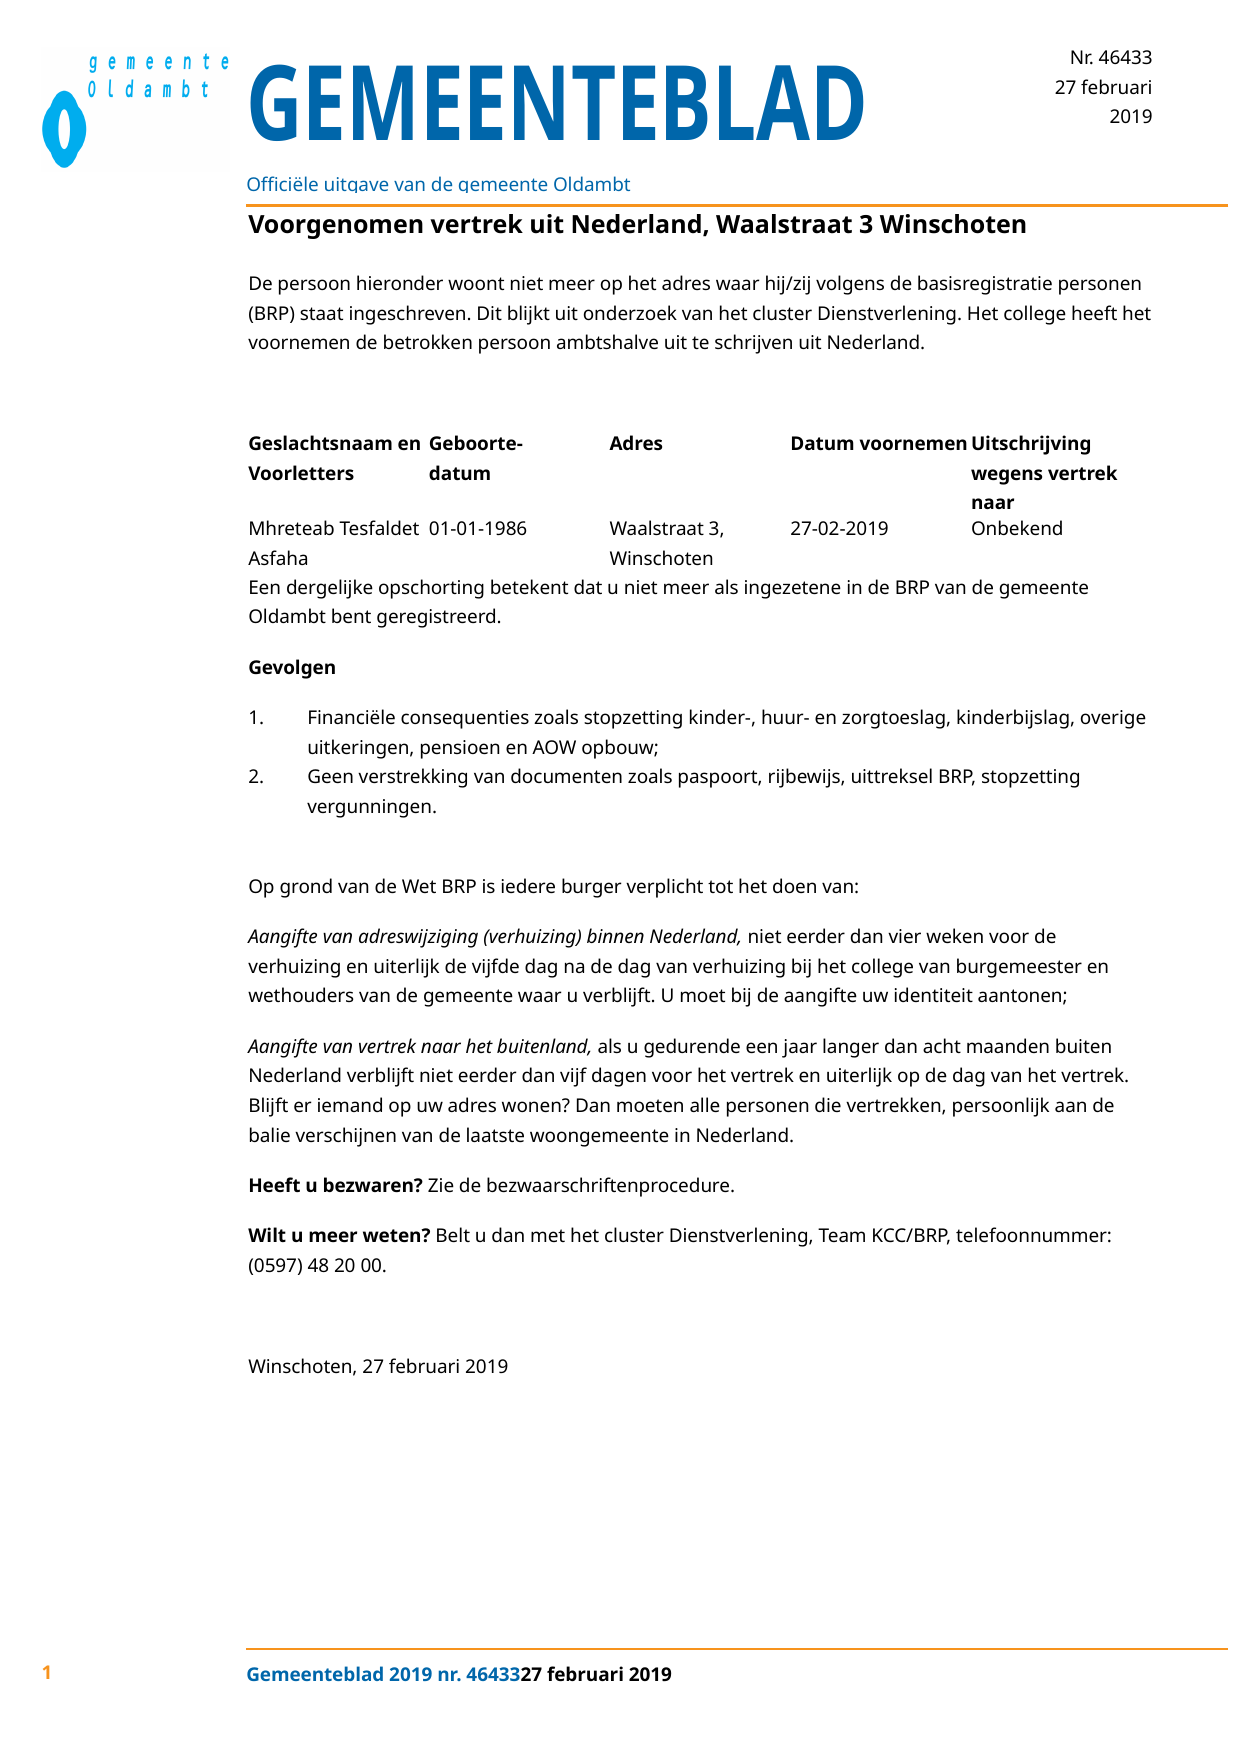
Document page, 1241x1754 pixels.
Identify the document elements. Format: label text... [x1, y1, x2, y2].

table_cell 27-02-2019 [790, 515, 971, 571]
table_header Geboorte- datum [429, 430, 609, 515]
table_cell 01-01-1986 [429, 515, 609, 571]
text Een dergelijke opschorting betekent dat u niet meer als ingezetene in de BRP van de gemeente Oldambt bent geregistreerd. [248, 574, 1152, 629]
text Gevolgen [248, 654, 1152, 679]
table_header Datum voornemen [790, 430, 971, 515]
text Aangifte van vertrek naar het buitenland, als u gedurende een jaar langer dan acht maanden buiten Nederland verblijft niet eerder dan vijf dagen voor het vertrek en uiterlijk op de dag van het vertrek. Blijft er iemand op uw adres wonen? Dan moeten alle personen die vertrekken, persoonlijk aan de balie verschijnen van de laatste woongemeente in Nederland. [248, 1033, 1152, 1147]
list Financiële consequenties zoals stopzetting kinder-, huur- en zorgtoeslag, kinderbijslag, overige uitkeringen, pensioen en AOW opbouw; [248, 704, 1152, 759]
text Aangifte van adreswijziging (verhuizing) binnen Nederland, niet eerder dan vier weken voor de verhuizing en uiterlijk de vijfde dag na de dag van verhuizing bij het college van burgemeester en wethouders van de gemeente waar u verblijft. U moet bij de aangifte uw identiteit aantonen; [248, 923, 1152, 1008]
text De persoon hieronder woont niet meer op het adres waar hij/zij volgens de basisregistratie personen (BRP) staat ingeschreven. Dit blijkt uit onderzoek van het cluster Dienstverlening. Het college heeft het voornemen de betrokken persoon ambtshalve uit te schrijven uit Nederland. [248, 270, 1152, 355]
table_header Geslachtsnaam en Voorletters [248, 430, 429, 515]
table_cell Onbekend [971, 515, 1152, 571]
table_cell Mhreteab Tesfaldet Asfaha [248, 515, 429, 571]
table_header Uitschrijving wegens vertrek naar [971, 430, 1152, 515]
list Geen verstrekking van documenten zoals paspoort, rijbewijs, uittreksel BRP, stopzetting vergunningen. [248, 763, 1152, 819]
picture [41, 47, 231, 172]
text Voorgenomen vertrek uit Nederland, Waalstraat 3 Winschoten [248, 207, 1152, 241]
text Winschoten, 27 februari 2019 [248, 1353, 1152, 1379]
table_header Adres [609, 430, 790, 515]
text Heeft u bezwaren? Zie de bezwaarschriftenprocedure. [248, 1172, 1152, 1198]
table_cell Waalstraat 3, Winschoten [609, 515, 790, 571]
text Op grond van de Wet BRP is iedere burger verplicht tot het doen van: [248, 873, 1152, 899]
text Wilt u meer weten? Belt u dan met het cluster Dienstverlening, Team KCC/BRP, telefoonnummer: (0597) 48 20 00. [248, 1223, 1152, 1278]
